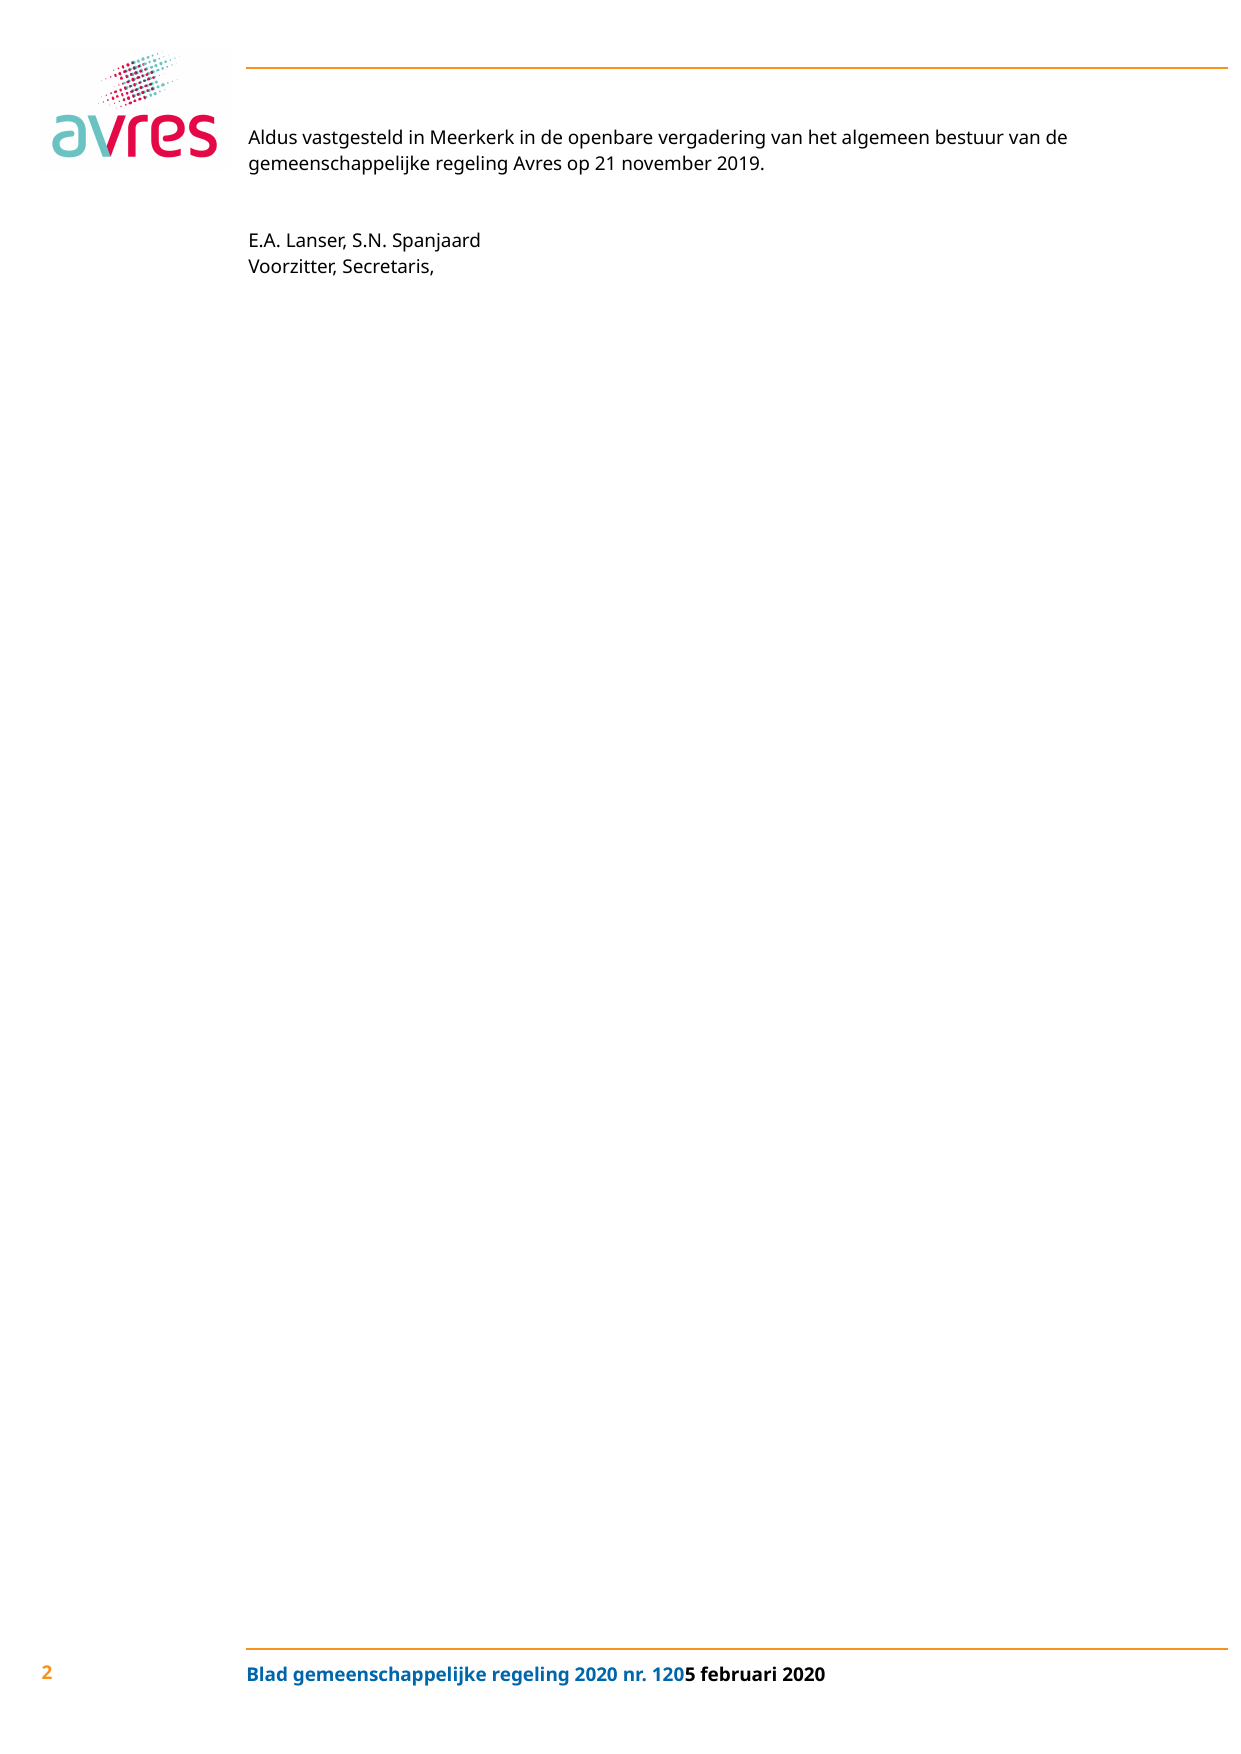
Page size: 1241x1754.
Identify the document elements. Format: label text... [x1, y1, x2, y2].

text Aldus vastgesteld in Meerkerk in de openbare vergadering van het algemeen bestuur van de gemeenschappelijke regeling Avres op 21 november 2019. [248, 124, 1152, 176]
text Voorzitter, Secretaris, [248, 253, 1152, 279]
text E.A. Lanser, S.N. Spanjaard [248, 227, 1152, 253]
picture [41, 47, 231, 172]
